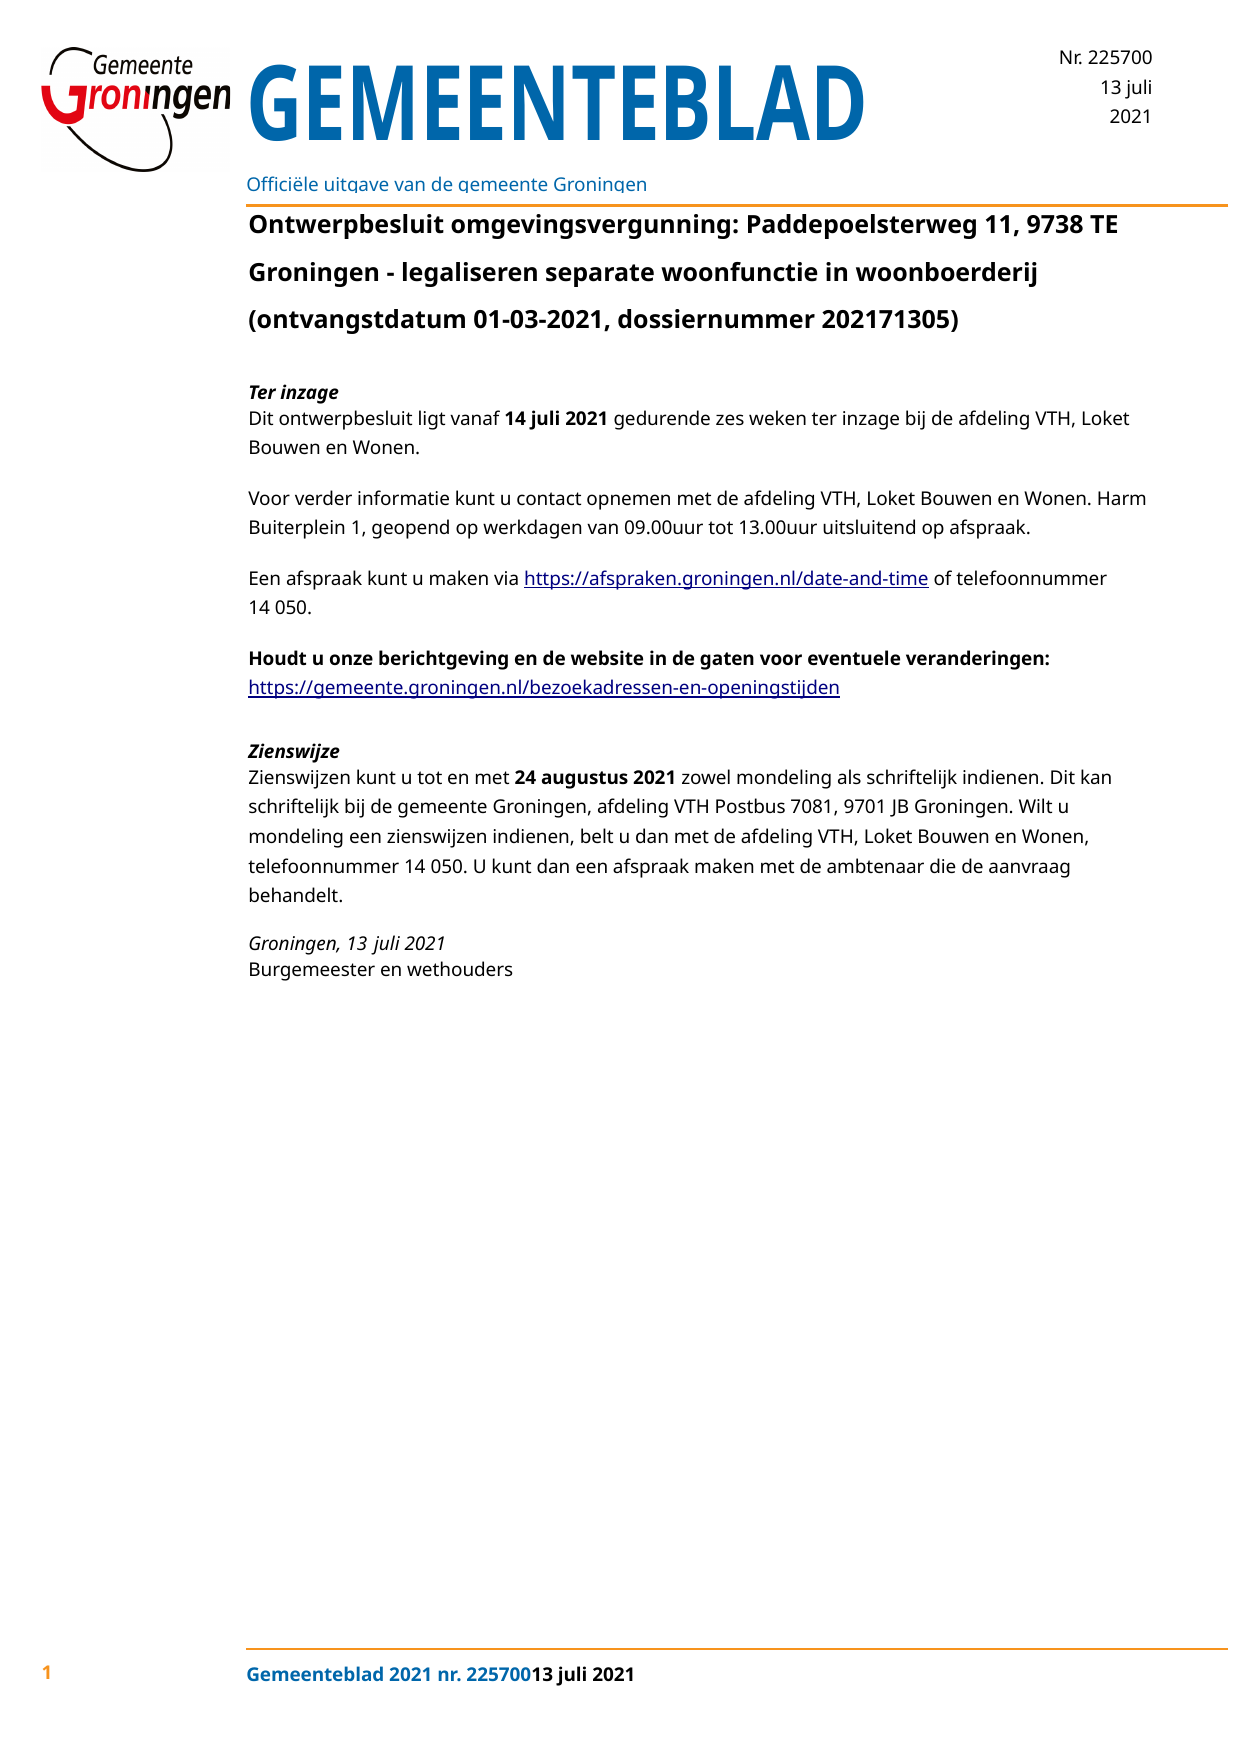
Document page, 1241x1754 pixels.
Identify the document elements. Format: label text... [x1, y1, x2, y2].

text Dit ontwerpbesluit ligt vanaf 14 juli 2021 gedurende zes weken ter inzage bij de afdeling VTH, Loket Bouwen en Wonen. [248, 405, 1152, 460]
text Zienswijze [248, 738, 1152, 764]
text Voor verder informatie kunt u contact opnemen met de afdeling VTH, Loket Bouwen en Wonen. Harm Buiterplein 1, geopend op werkdagen van 09.00uur tot 13.00uur uitsluitend op afspraak. [248, 485, 1152, 540]
text Ter inzage [248, 379, 1152, 405]
text Burgemeester en wethouders [248, 956, 1152, 982]
text Een afspraak kunt u maken via https://afspraken.groningen.nl/date-and-time of telefoonnummer 14 050. [248, 565, 1152, 620]
text Groningen, 13 juli 2021 [248, 930, 1152, 956]
picture [41, 47, 231, 172]
text Houdt u onze berichtgeving en de website in de gaten voor eventuele veranderingen: https://gemeente.groningen.nl/bezoekadressen-en-openingstijden [248, 645, 1152, 700]
text Ontwerpbesluit omgevingsvergunning: Paddepoelsterweg 11, 9738 TE Groningen - legaliseren separate woonfunctie in woonboerderij (ontvangstdatum 01-03-2021, dossiernummer 202171305) [248, 207, 1152, 336]
text Zienswijzen kunt u tot en met 24 augustus 2021 zowel mondeling als schriftelijk indienen. Dit kan schriftelijk bij de gemeente Groningen, afdeling VTH Postbus 7081, 9701 JB Groningen. Wilt u mondeling een zienswijzen indienen, belt u dan met de afdeling VTH, Loket Bouwen en Wonen, telefoonnummer 14 050. U kunt dan een afspraak maken met de ambtenaar die de aanvraag behandelt. [248, 764, 1152, 908]
